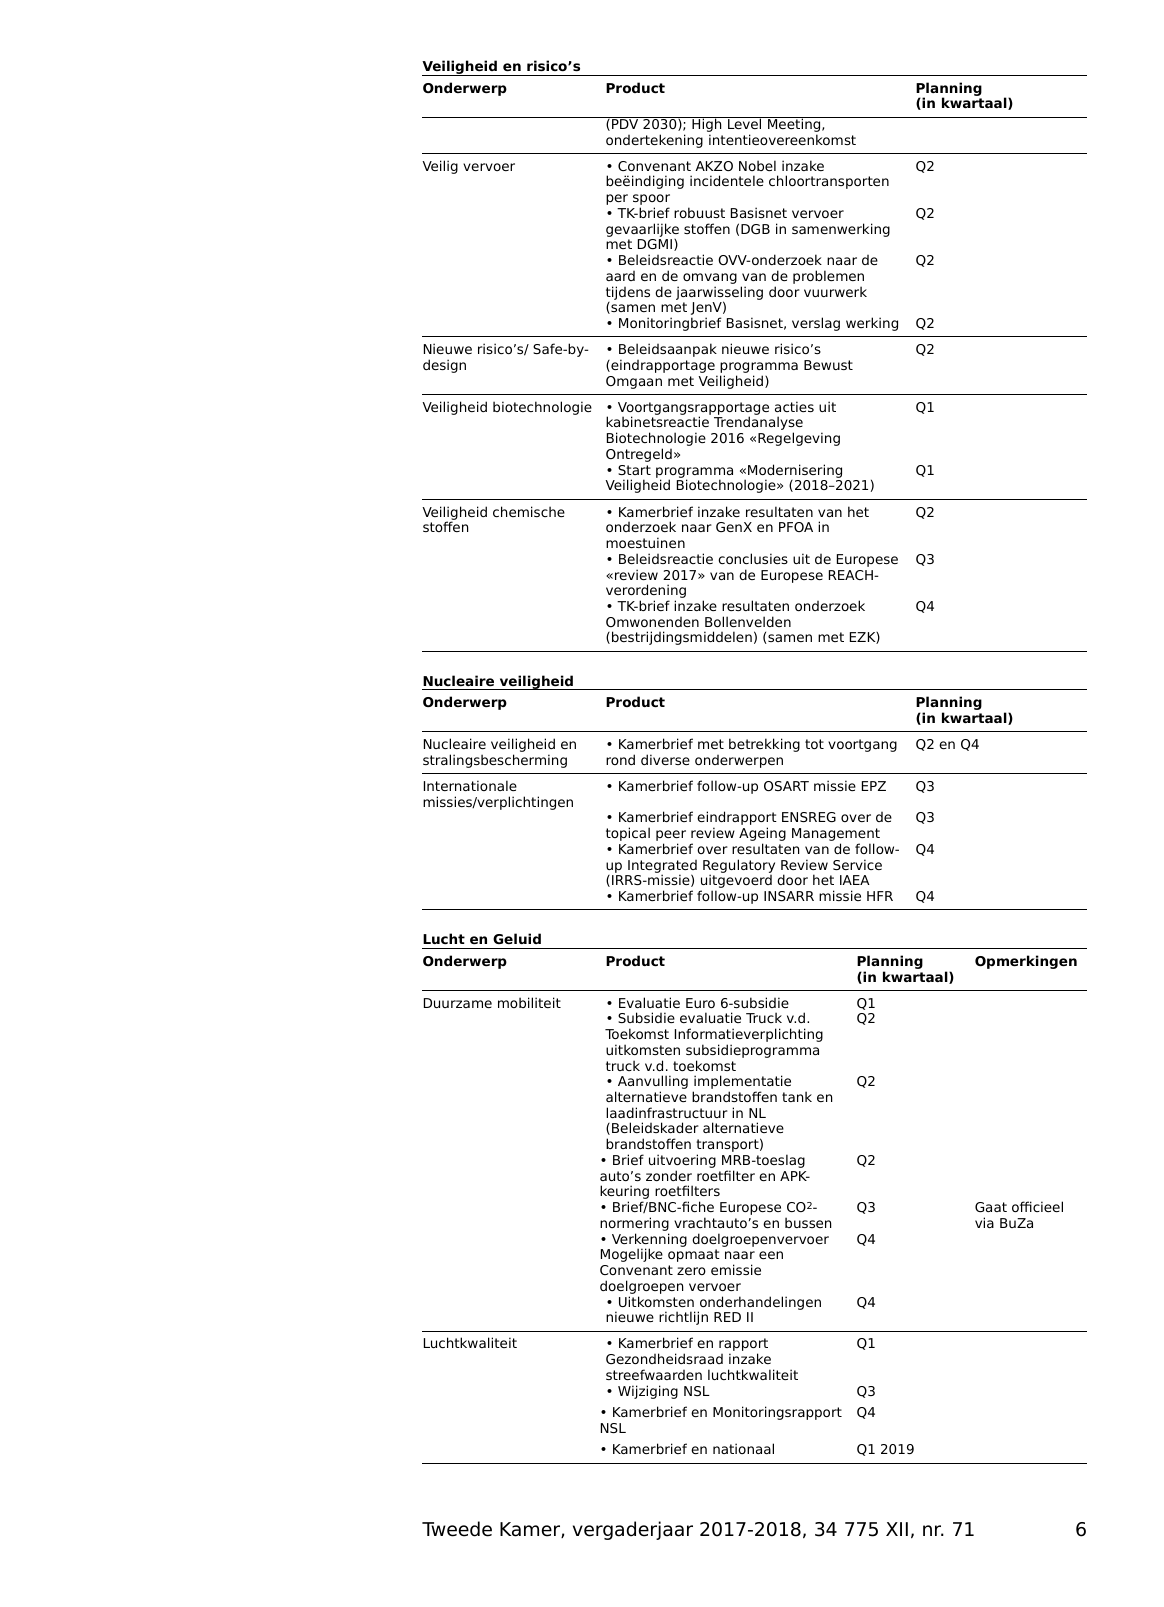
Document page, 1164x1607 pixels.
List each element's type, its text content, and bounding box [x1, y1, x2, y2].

table_cell Q2 [850, 1074, 968, 1153]
table_cell Veiligheid chemische stoffen [422, 500, 599, 552]
table_cell Veiligheid biotechnologie [422, 395, 599, 462]
table_cell Onderwerp [422, 76, 599, 117]
table_cell [422, 599, 599, 651]
table_cell Q1 [910, 395, 1087, 462]
table_cell [422, 552, 599, 599]
table_cell • Kamerbrief en rapport Gezondheidsraad inzake streefwaarden luchtkwaliteit [599, 1332, 850, 1383]
table_cell Q3 [910, 774, 1087, 810]
table_cell Q2 [910, 154, 1087, 206]
table_cell • Brief uitvoering MRB-toeslag auto’s zonder roetfilter en APK-keuring roetfilters [599, 1153, 850, 1200]
table_cell [969, 1332, 1087, 1383]
table_cell • Start programma «Modernisering Veiligheid Biotechnologie» (2018–2021) [599, 463, 909, 499]
table_cell Product [599, 690, 909, 731]
table_cell • Convenant AKZO Nobel inzake beëindiging incidentele chloortransporten per spoor [599, 154, 909, 206]
table_cell • Uitkomsten onderhandelingen nieuwe richtlijn RED II [599, 1294, 850, 1331]
table_cell • Kamerbrief en Monitoringsrapport NSL [599, 1404, 850, 1441]
table_cell Q4 [850, 1294, 968, 1331]
table_cell • Beleidsaanpak nieuwe risico’s (eindrapportage programma Bewust Omgaan met Veiligheid) [599, 337, 909, 394]
table_cell Luchtkwaliteit [422, 1332, 599, 1383]
table_cell Q1 2019 [850, 1441, 968, 1462]
table_cell Q2 [910, 206, 1087, 253]
table_cell Q2 [850, 1153, 968, 1200]
table_cell Q1 [850, 991, 968, 1011]
table_cell Nucleaire veiligheid en stralingsbescherming [422, 732, 599, 773]
table_cell Product [599, 949, 850, 990]
table_cell [969, 1441, 1087, 1462]
table_cell [422, 206, 599, 253]
table_cell [422, 889, 599, 909]
table_cell Q4 [850, 1404, 968, 1441]
table_cell Veilig vervoer [422, 154, 599, 206]
table_cell [422, 253, 599, 316]
table_cell [422, 842, 599, 889]
table_cell Q2 [910, 253, 1087, 316]
table_cell • Aanvulling implementatie alternatieve brandstoffen tank en laadinfrastructuur in NL (Beleidskader alternatieve brandstoffen transport) [599, 1074, 850, 1153]
table_cell Q2 [910, 316, 1087, 336]
table_cell Q2 [910, 500, 1087, 552]
table_cell • Verkenning doelgroepenvervoer Mogelijke opmaat naar een Convenant zero emissie doelgroepen vervoer [599, 1231, 850, 1294]
table_cell Duurzame mobiliteit [422, 991, 599, 1011]
table_cell Gaat officieel via BuZa [969, 1200, 1087, 1231]
table_cell • Kamerbrief follow-up INSARR missie HFR [599, 889, 909, 909]
table_cell [969, 1153, 1087, 1200]
table_cell [969, 1231, 1087, 1294]
table_cell Q4 [850, 1231, 968, 1294]
table_cell Q1 [910, 463, 1087, 499]
table_header Nucleaire veiligheid [422, 674, 1087, 689]
table_cell [969, 1294, 1087, 1331]
table_cell • Beleidsreactie OVV-onderzoek naar de aard en de omvang van de problemen tijdens de jaarwisseling door vuurwerk (samen met JenV) [599, 253, 909, 316]
table_cell [969, 991, 1087, 1011]
table_cell [422, 316, 599, 336]
table_cell (PDV 2030); High Level Meeting, ondertekening intentieovereenkomst [599, 118, 909, 153]
table_cell [422, 1011, 599, 1074]
table_cell • Kamerbrief eindrapport ENSREG over de topical peer review Ageing Management [599, 810, 909, 842]
table_cell Q1 [850, 1332, 968, 1383]
table_cell Q3 [910, 810, 1087, 842]
table_cell [422, 810, 599, 842]
table_cell [969, 1074, 1087, 1153]
table_cell Q3 [850, 1384, 968, 1404]
table_cell Opmerkingen [969, 949, 1087, 990]
table_cell Internationale missies/verplichtingen [422, 774, 599, 810]
table_header Veiligheid en risico’s [422, 59, 1087, 75]
table_cell Onderwerp [422, 949, 599, 990]
table_cell Q3 [910, 552, 1087, 599]
table_cell • Monitoringbrief Basisnet, verslag werking [599, 316, 909, 336]
table_cell Q2 [850, 1011, 968, 1074]
table_cell Q4 [910, 599, 1087, 651]
table_cell • Evaluatie Euro 6-subsidie [599, 991, 850, 1011]
table_cell [422, 463, 599, 499]
table_cell [422, 1294, 599, 1331]
table_cell • Beleidsreactie conclusies uit de Europese «review 2017» van de Europese REACH-verordening [599, 552, 909, 599]
table_cell • TK-brief inzake resultaten onderzoek Omwonenden Bollenvelden (bestrijdingsmiddelen) (samen met EZK) [599, 599, 909, 651]
table_cell • Kamerbrief inzake resultaten van het onderzoek naar GenX en PFOA in moestuinen [599, 500, 909, 552]
table_cell • Kamerbrief met betrekking tot voortgang rond diverse onderwerpen [599, 732, 909, 773]
table_cell Q4 [910, 889, 1087, 909]
table_cell [910, 118, 1087, 153]
table_cell Planning (in kwartaal) [910, 76, 1087, 117]
table_cell Onderwerp [422, 690, 599, 731]
table_cell Q3 [850, 1200, 968, 1231]
table_cell Planning (in kwartaal) [850, 949, 968, 990]
table_cell Planning (in kwartaal) [910, 690, 1087, 731]
table_header Lucht en Geluid [422, 932, 1087, 948]
table_cell • Voortgangsrapportage acties uit kabinetsreactie Trendanalyse Biotechnologie 2016 «Regelgeving Ontregeld» [599, 395, 909, 462]
table_cell Nieuwe risico’s/ Safe-by-design [422, 337, 599, 394]
table_cell Q2 [910, 337, 1087, 394]
table_cell • Wijziging NSL [599, 1384, 850, 1404]
table_cell • Kamerbrief over resultaten van de follow-up Integrated Regulatory Review Service (IRRS-missie) uitgevoerd door het IAEA [599, 842, 909, 889]
table_cell • TK-brief robuust Basisnet vervoer gevaarlijke stoffen (DGB in samenwerking met DGMI) [599, 206, 909, 253]
table_cell • Subsidie evaluatie Truck v.d. Toekomst Informatieverplichting uitkomsten subsidieprogramma truck v.d. toekomst [599, 1011, 850, 1074]
table_cell [969, 1011, 1087, 1074]
table_cell Product [599, 76, 909, 117]
table_cell Q4 [910, 842, 1087, 889]
table_cell • Brief/BNC-fiche Europese CO2-normering vrachtauto’s en bussen [599, 1200, 850, 1231]
table_cell • Kamerbrief follow-up OSART missie EPZ [599, 774, 909, 810]
table_cell [969, 1404, 1087, 1441]
table_cell • Kamerbrief en nationaal [599, 1441, 850, 1462]
table_cell [422, 1384, 599, 1462]
table_cell [422, 118, 599, 153]
table_cell [969, 1384, 1087, 1404]
table_cell Q2 en Q4 [910, 732, 1087, 773]
table_cell [422, 1074, 599, 1294]
